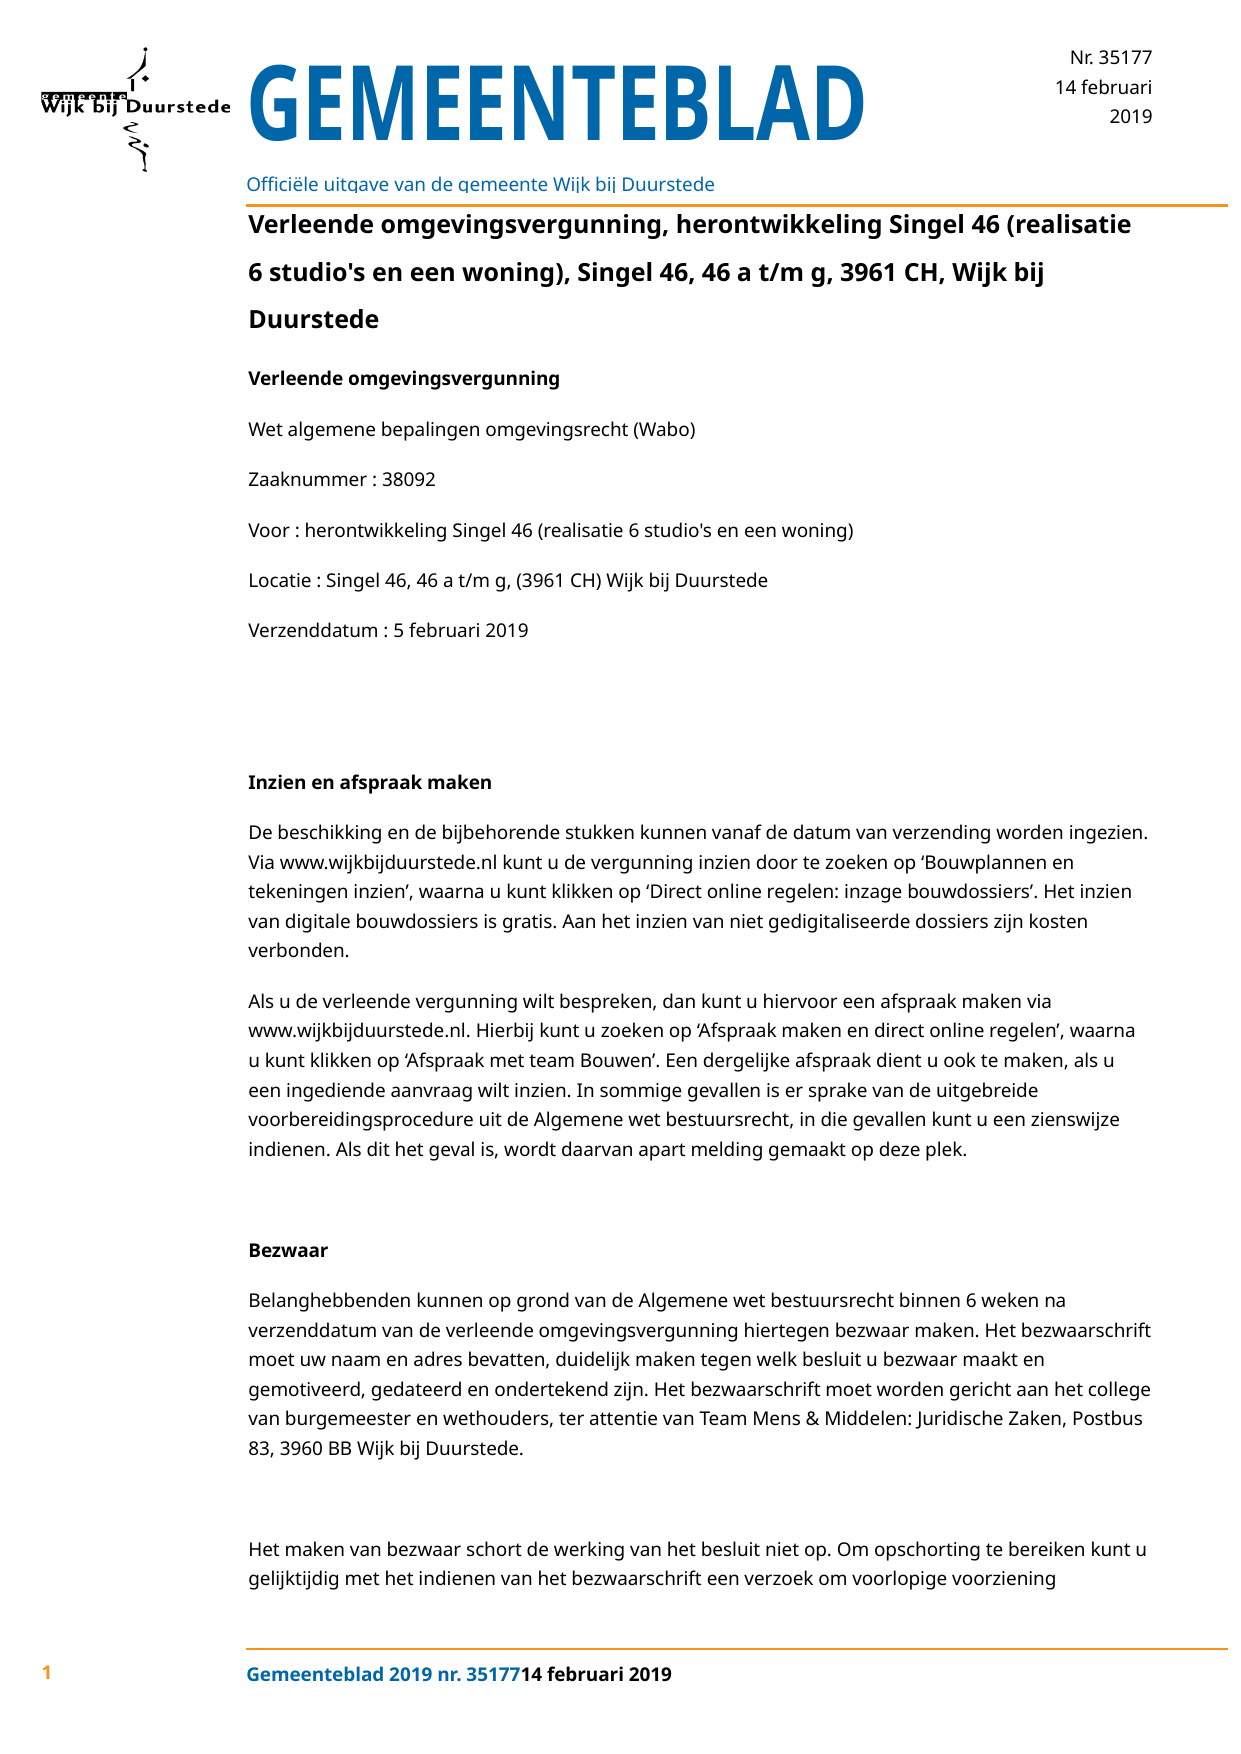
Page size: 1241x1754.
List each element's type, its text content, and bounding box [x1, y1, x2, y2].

text Inzien en afspraak maken [248, 769, 1152, 794]
text Als u de verleende vergunning wilt bespreken, dan kunt u hiervoor een afspraak maken via www.wijkbijduurstede.nl. Hierbij kunt u zoeken op ‘Afspraak maken en direct online regelen’, waarna u kunt klikken op ‘Afspraak met team Bouwen’. Een dergelijke afspraak dient u ook te maken, als u een ingediende aanvraag wilt inzien. In sommige gevallen is er sprake van de uitgebreide voorbereidingsprocedure uit de Algemene wet bestuursrecht, in die gevallen kunt u een zienswijze indienen. Als dit het geval is, wordt daarvan apart melding gemaakt op deze plek. [248, 988, 1152, 1162]
text Voor : herontwikkeling Singel 46 (realisatie 6 studio's en een woning) [248, 517, 1152, 542]
text Bezwaar [248, 1237, 1152, 1262]
text Belanghebbenden kunnen op grond van de Algemene wet bestuursrecht binnen 6 weken na verzenddatum van de verleende omgevingsvergunning hiertegen bezwaar maken. Het bezwaarschrift moet uw naam en adres bevatten, duidelijk maken tegen welk besluit u bezwaar maakt en gemotiveerd, gedateerd en ondertekend zijn. Het bezwaarschrift moet worden gericht aan het college van burgemeester en wethouders, ter attentie van Team Mens & Middelen: Juridische Zaken, Postbus 83, 3960 BB Wijk bij Duurstede. [248, 1287, 1152, 1461]
text Verzenddatum : 5 februari 2019 [248, 618, 1152, 643]
text Het maken van bezwaar schort de werking van het besluit niet op. Om opschorting te bereiken kunt u gelijktijdig met het indienen van het bezwaarschrift een verzoek om voorlopige voorziening [248, 1536, 1152, 1591]
text Locatie : Singel 46, 46 a t/m g, (3961 CH) Wijk bij Duurstede [248, 567, 1152, 593]
text Zaaknummer : 38092 [248, 466, 1152, 492]
picture [41, 47, 231, 172]
text Verleende omgevingsvergunning, herontwikkeling Singel 46 (realisatie 6 studio's en een woning), Singel 46, 46 a t/m g, 3961 CH, Wijk bij Duurstede [248, 207, 1152, 336]
text Verleende omgevingsvergunning [248, 366, 1152, 391]
text De beschikking en de bijbehorende stukken kunnen vanaf de datum van verzending worden ingezien. Via www.wijkbijduurstede.nl kunt u de vergunning inzien door te zoeken op ‘Bouwplannen en tekeningen inzien’, waarna u kunt klikken op ‘Direct online regelen: inzage bouwdossiers’. Het inzien van digitale bouwdossiers is gratis. Aan het inzien van niet gedigitaliseerde dossiers zijn kosten verbonden. [248, 819, 1152, 963]
text Wet algemene bepalingen omgevingsrecht (Wabo) [248, 416, 1152, 442]
